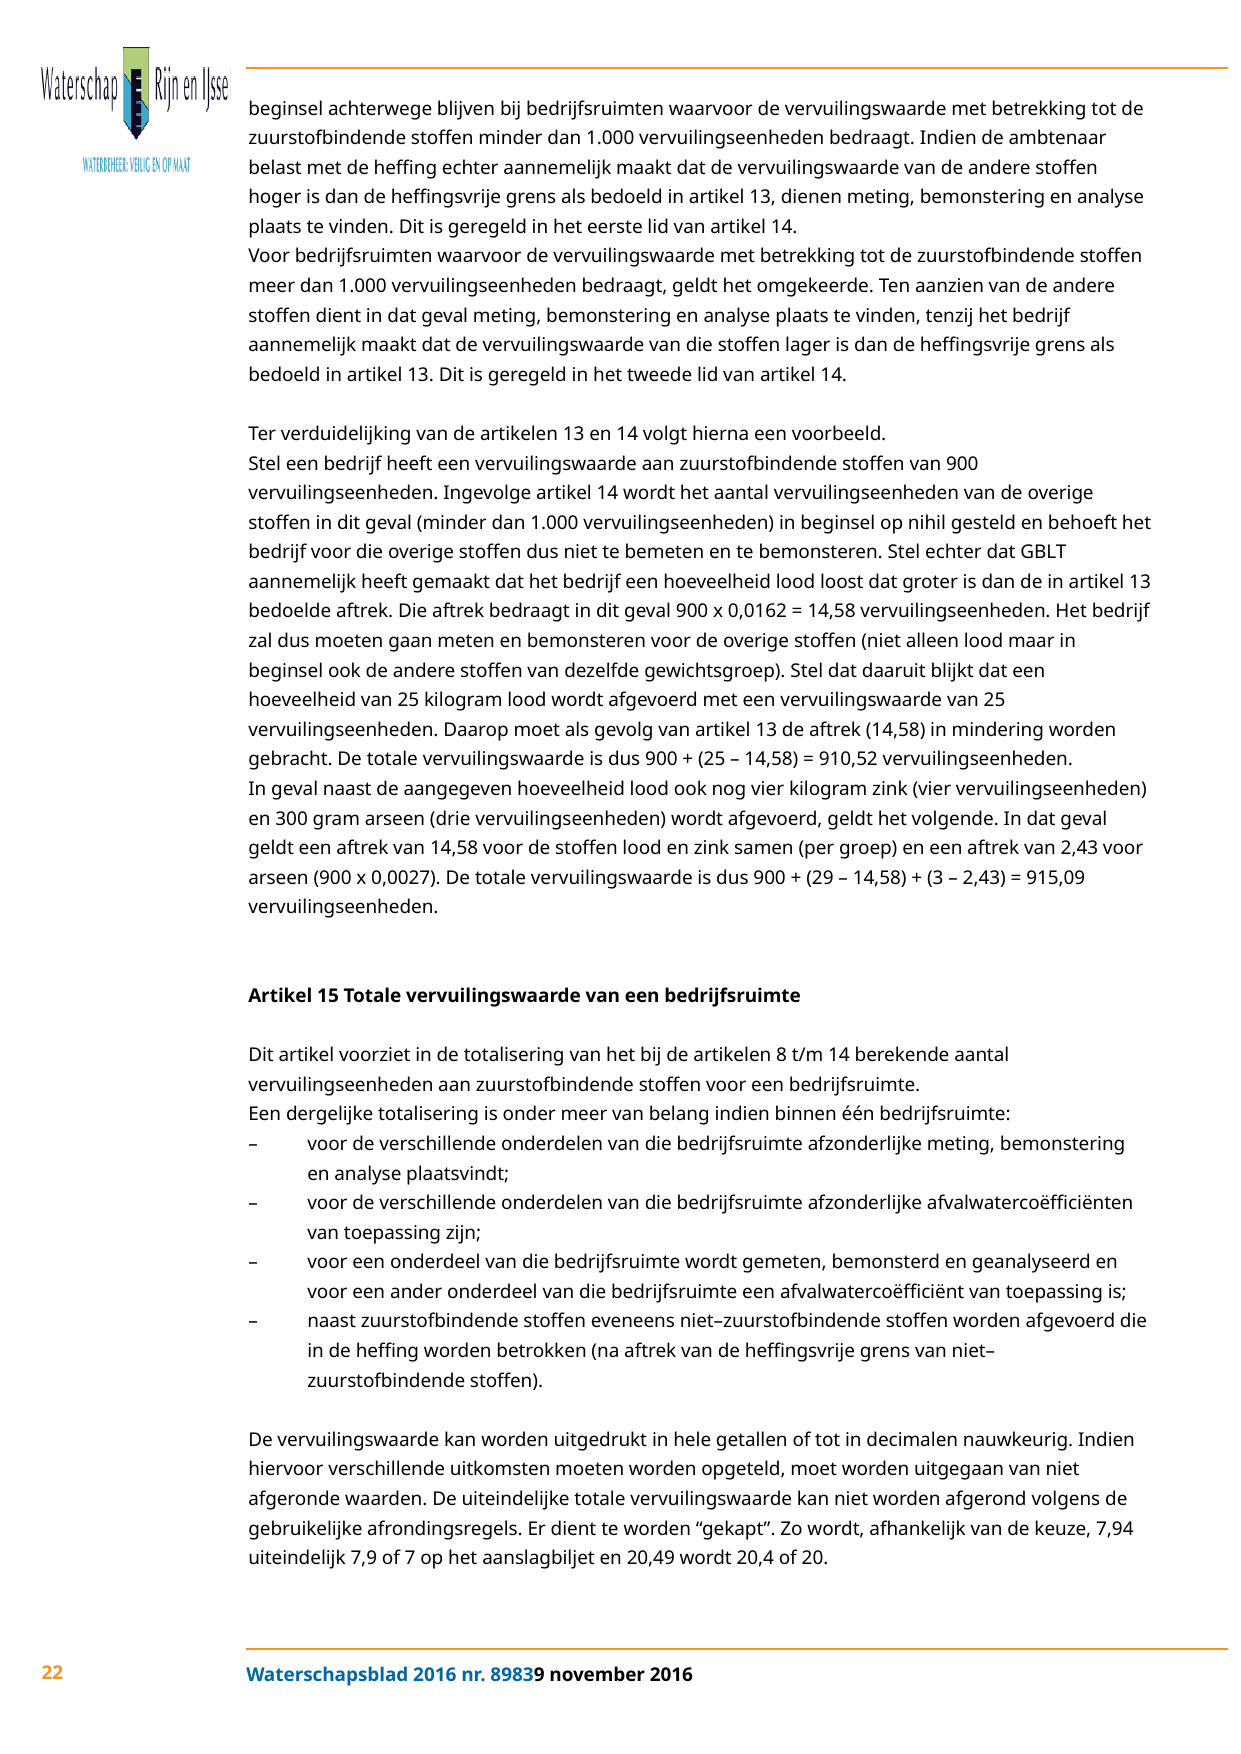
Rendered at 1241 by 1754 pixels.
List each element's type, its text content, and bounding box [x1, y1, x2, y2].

picture [41, 47, 231, 172]
text Voor bedrijfsruimten waarvoor de vervuilingswaarde met betrekking tot de zuurstofbindende stoffen meer dan 1.000 vervuilingseenheden bedraagt, geldt het omgekeerde. Ten aanzien van de andere stoffen dient in dat geval meting, bemonstering en analyse plaats te vinden, tenzij het bedrijf aannemelijk maakt dat de vervuilingswaarde van die stoffen lager is dan de heffingsvrije grens als bedoeld in artikel 13. Dit is geregeld in het tweede lid van artikel 14. [248, 243, 1152, 387]
text Stel een bedrijf heeft een vervuilingswaarde aan zuurstofbindende stoffen van 900 vervuilingseenheden. Ingevolge artikel 14 wordt het aantal vervuilingseenheden van de overige stoffen in dit geval (minder dan 1.000 vervuilingseenheden) in beginsel op nihil gesteld en behoeft het bedrijf voor die overige stoffen dus niet te bemeten en te bemonsteren. Stel echter dat GBLT aannemelijk heeft gemaakt dat het bedrijf een hoeveelheid lood loost dat groter is dan de in artikel 13 bedoelde aftrek. Die aftrek bedraagt in dit geval 900 x 0,0162 = 14,58 vervuilingseenheden. Het bedrijf zal dus moeten gaan meten en bemonsteren voor de overige stoffen (niet alleen lood maar in beginsel ook de andere stoffen van dezelfde gewichtsgroep). Stel dat daaruit blijkt dat een hoeveelheid van 25 kilogram lood wordt afgevoerd met een vervuilingswaarde van 25 vervuilingseenheden. Daarop moet als gevolg van artikel 13 de aftrek (14,58) in mindering worden gebracht. De totale vervuilingswaarde is dus 900 + (25 – 14,58) = 910,52 vervuilingseenheden. [248, 450, 1152, 771]
text In geval naast de aangegeven hoeveelheid lood ook nog vier kilogram zink (vier vervuilingseenheden) en 300 gram arseen (drie vervuilingseenheden) wordt afgevoerd, geldt het volgende. In dat geval geldt een aftrek van 14,58 voor de stoffen lood en zink samen (per groep) en een aftrek van 2,43 voor arseen (900 x 0,0027). De totale vervuilingswaarde is dus 900 + (29 – 14,58) + (3 – 2,43) = 915,09 vervuilingseenheden. [248, 775, 1152, 919]
text De vervuilingswaarde kan worden uitgedrukt in hele getallen of tot in decimalen nauwkeurig. Indien hiervoor verschillende uitkomsten moeten worden opgeteld, moet worden uitgegaan van niet afgeronde waarden. De uiteindelijke totale vervuilingswaarde kan niet worden afgerond volgens de gebruikelijke afrondingsregels. Er dient te worden “gekapt”. Zo wordt, afhankelijk van de keuze, 7,94 uiteindelijk 7,9 of 7 op het aanslagbiljet en 20,49 wordt 20,4 of 20. [248, 1426, 1152, 1570]
text Dit artikel voorziet in de totalisering van het bij de artikelen 8 t/m 14 berekende aantal vervuilingseenheden aan zuurstofbindende stoffen voor een bedrijfsruimte. [248, 1041, 1152, 1097]
list voor de verschillende onderdelen van die bedrijfsruimte afzonderlijke meting, bemonstering en analyse plaatsvindt; [248, 1130, 1152, 1186]
list voor een onderdeel van die bedrijfsruimte wordt gemeten, bemonsterd en geanalyseerd en voor een ander onderdeel van die bedrijfsruimte een afvalwatercoëfficiënt van toepassing is; [248, 1248, 1152, 1304]
text Artikel 15 Totale vervuilingswaarde van een bedrijfsruimte [248, 982, 1152, 1008]
list voor de verschillende onderdelen van die bedrijfsruimte afzonderlijke afvalwatercoëfficiënten van toepassing zijn; [248, 1189, 1152, 1245]
text Een dergelijke totalisering is onder meer van belang indien binnen één bedrijfsruimte: [248, 1101, 1152, 1126]
text Ter verduidelijking van de artikelen 13 en 14 volgt hierna een voorbeeld. [248, 420, 1152, 446]
text beginsel achterwege blijven bij bedrijfsruimten waarvoor de vervuilingswaarde met betrekking tot de zuurstofbindende stoffen minder dan 1.000 vervuilingseenheden bedraagt. Indien de ambtenaar belast met de heffing echter aannemelijk maakt dat de vervuilingswaarde van de andere stoffen hoger is dan de heffingsvrije grens als bedoeld in artikel 13, dienen meting, bemonstering en analyse plaats te vinden. Dit is geregeld in het eerste lid van artikel 14. [248, 95, 1152, 239]
list naast zuurstofbindende stoffen eveneens niet–zuurstofbindende stoffen worden afgevoerd die in de heffing worden betrokken (na aftrek van de heffingsvrije grens van niet–zuurstofbindende stoffen). [248, 1308, 1152, 1393]
